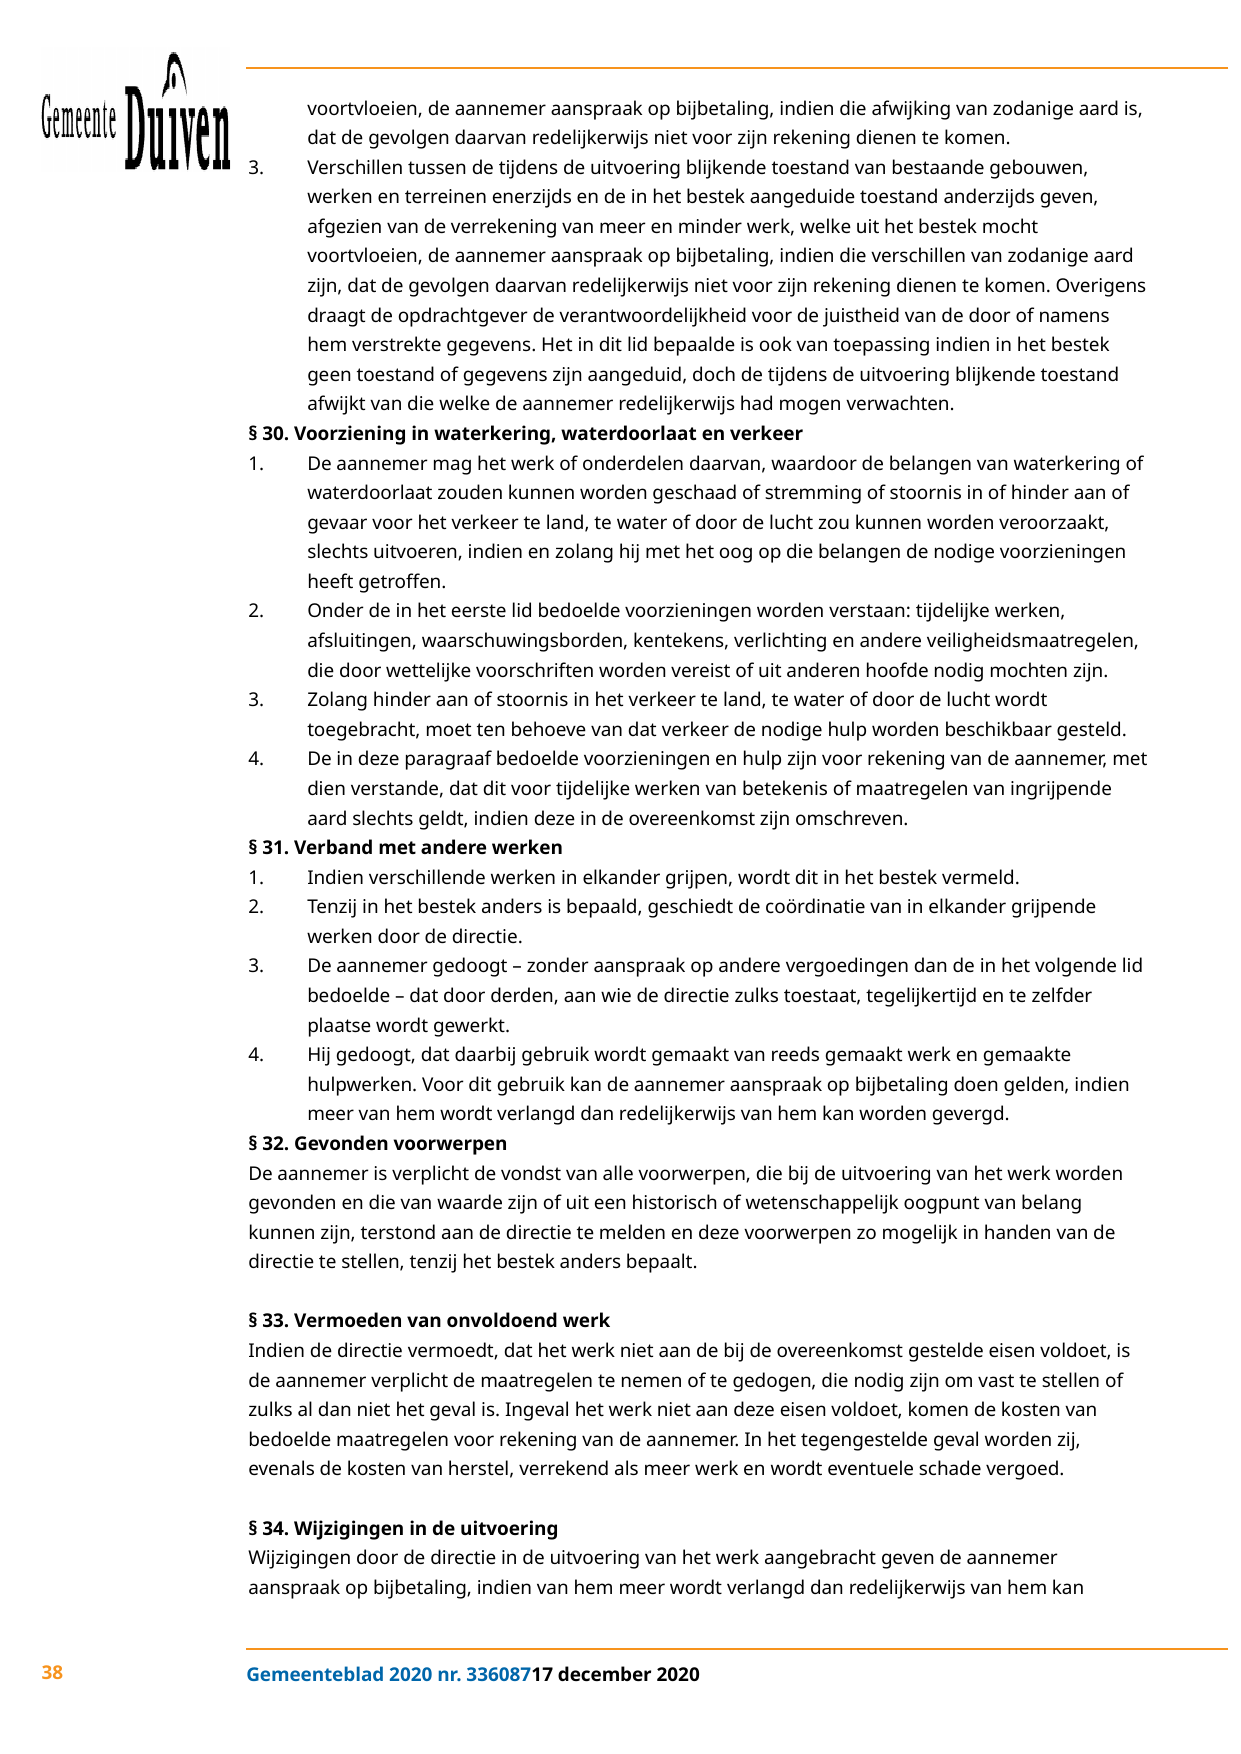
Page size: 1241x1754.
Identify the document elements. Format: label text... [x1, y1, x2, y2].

text Wijzigingen door de directie in de uitvoering van het werk aangebracht geven de aannemer aanspraak op bijbetaling, indien van hem meer wordt verlangd dan redelijkerwijs van hem kan [248, 1544, 1152, 1600]
list Verschillen tussen de tijdens de uitvoering blijkende toestand van bestaande gebouwen, werken en terreinen enerzijds en de in het bestek aangeduide toestand anderzijds geven, afgezien van de verrekening van meer en minder werk, welke uit het bestek mocht voortvloeien, de aannemer aanspraak op bijbetaling, indien die verschillen van zodanige aard zijn, dat de gevolgen daarvan redelijkerwijs niet voor zijn rekening dienen te komen. Overigens draagt de opdrachtgever de verantwoordelijkheid voor de juistheid van de door of namens hem verstrekte gegevens. Het in dit lid bepaalde is ook van toepassing indien in het bestek geen toestand of gegevens zijn aangeduid, doch de tijdens de uitvoering blijkende toestand afwijkt van die welke de aannemer redelijkerwijs had mogen verwachten. [248, 154, 1152, 416]
list De aannemer gedoogt – zonder aanspraak op andere vergoedingen dan de in het volgende lid bedoelde – dat door derden, aan wie de directie zulks toestaat, tegelijkertijd en te zelfder plaatse wordt gewerkt. [248, 953, 1152, 1038]
list De in deze paragraaf bedoelde voorzieningen en hulp zijn voor rekening van de aannemer, met dien verstande, dat dit voor tijdelijke werken van betekenis of maatregelen van ingrijpende aard slechts geldt, indien deze in de overeenkomst zijn omschreven. [248, 746, 1152, 831]
list Hij gedoogt, dat daarbij gebruik wordt gemaakt van reeds gemaakt werk en gemaakte hulpwerken. Voor dit gebruik kan de aannemer aanspraak op bijbetaling doen gelden, indien meer van hem wordt verlangd dan redelijkerwijs van hem kan worden gevergd. [248, 1041, 1152, 1126]
text § 31. Verband met andere werken [248, 834, 1152, 860]
list Onder de in het eerste lid bedoelde voorzieningen worden verstaan: tijdelijke werken, afsluitingen, waarschuwingsborden, kentekens, verlichting en andere veiligheidsmaatregelen, die door wettelijke voorschriften worden vereist of uit anderen hoofde nodig mochten zijn. [248, 598, 1152, 683]
text § 34. Wijzigingen in de uitvoering [248, 1515, 1152, 1541]
list voortvloeien, de aannemer aanspraak op bijbetaling, indien die afwijking van zodanige aard is, dat de gevolgen daarvan redelijkerwijs niet voor zijn rekening dienen te komen. [248, 95, 1152, 150]
text De aannemer is verplicht de vondst van alle voorwerpen, die bij de uitvoering van het werk worden gevonden en die van waarde zijn of uit een historisch of wetenschappelijk oogpunt van belang kunnen zijn, terstond aan de directie te melden en deze voorwerpen zo mogelijk in handen van de directie te stellen, tenzij het bestek anders bepaalt. [248, 1160, 1152, 1274]
list De aannemer mag het werk of onderdelen daarvan, waardoor de belangen van waterkering of waterdoorlaat zouden kunnen worden geschaad of stremming of stoornis in of hinder aan of gevaar voor het verkeer te land, te water of door de lucht zou kunnen worden veroorzaakt, slechts uitvoeren, indien en zolang hij met het oog op die belangen de nodige voorzieningen heeft getroffen. [248, 450, 1152, 594]
text Indien de directie vermoedt, dat het werk niet aan de bij de overeenkomst gestelde eisen voldoet, is de aannemer verplicht de maatregelen te nemen of te gedogen, die nodig zijn om vast te stellen of zulks al dan niet het geval is. Ingeval het werk niet aan deze eisen voldoet, komen de kosten van bedoelde maatregelen voor rekening van de aannemer. In het tegengestelde geval worden zij, evenals de kosten van herstel, verrekend als meer werk en wordt eventuele schade vergoed. [248, 1337, 1152, 1481]
text § 33. Vermoeden van onvoldoend werk [248, 1308, 1152, 1333]
list Indien verschillende werken in elkander grijpen, wordt dit in het bestek vermeld. [248, 864, 1152, 890]
picture [41, 47, 231, 172]
text § 30. Voorziening in waterkering, waterdoorlaat en verkeer [248, 420, 1152, 446]
list Tenzij in het bestek anders is bepaald, geschiedt de coördinatie van in elkander grijpende werken door de directie. [248, 893, 1152, 949]
list Zolang hinder aan of stoornis in het verkeer te land, te water of door de lucht wordt toegebracht, moet ten behoeve van dat verkeer de nodige hulp worden beschikbaar gesteld. [248, 686, 1152, 742]
text § 32. Gevonden voorwerpen [248, 1130, 1152, 1156]
